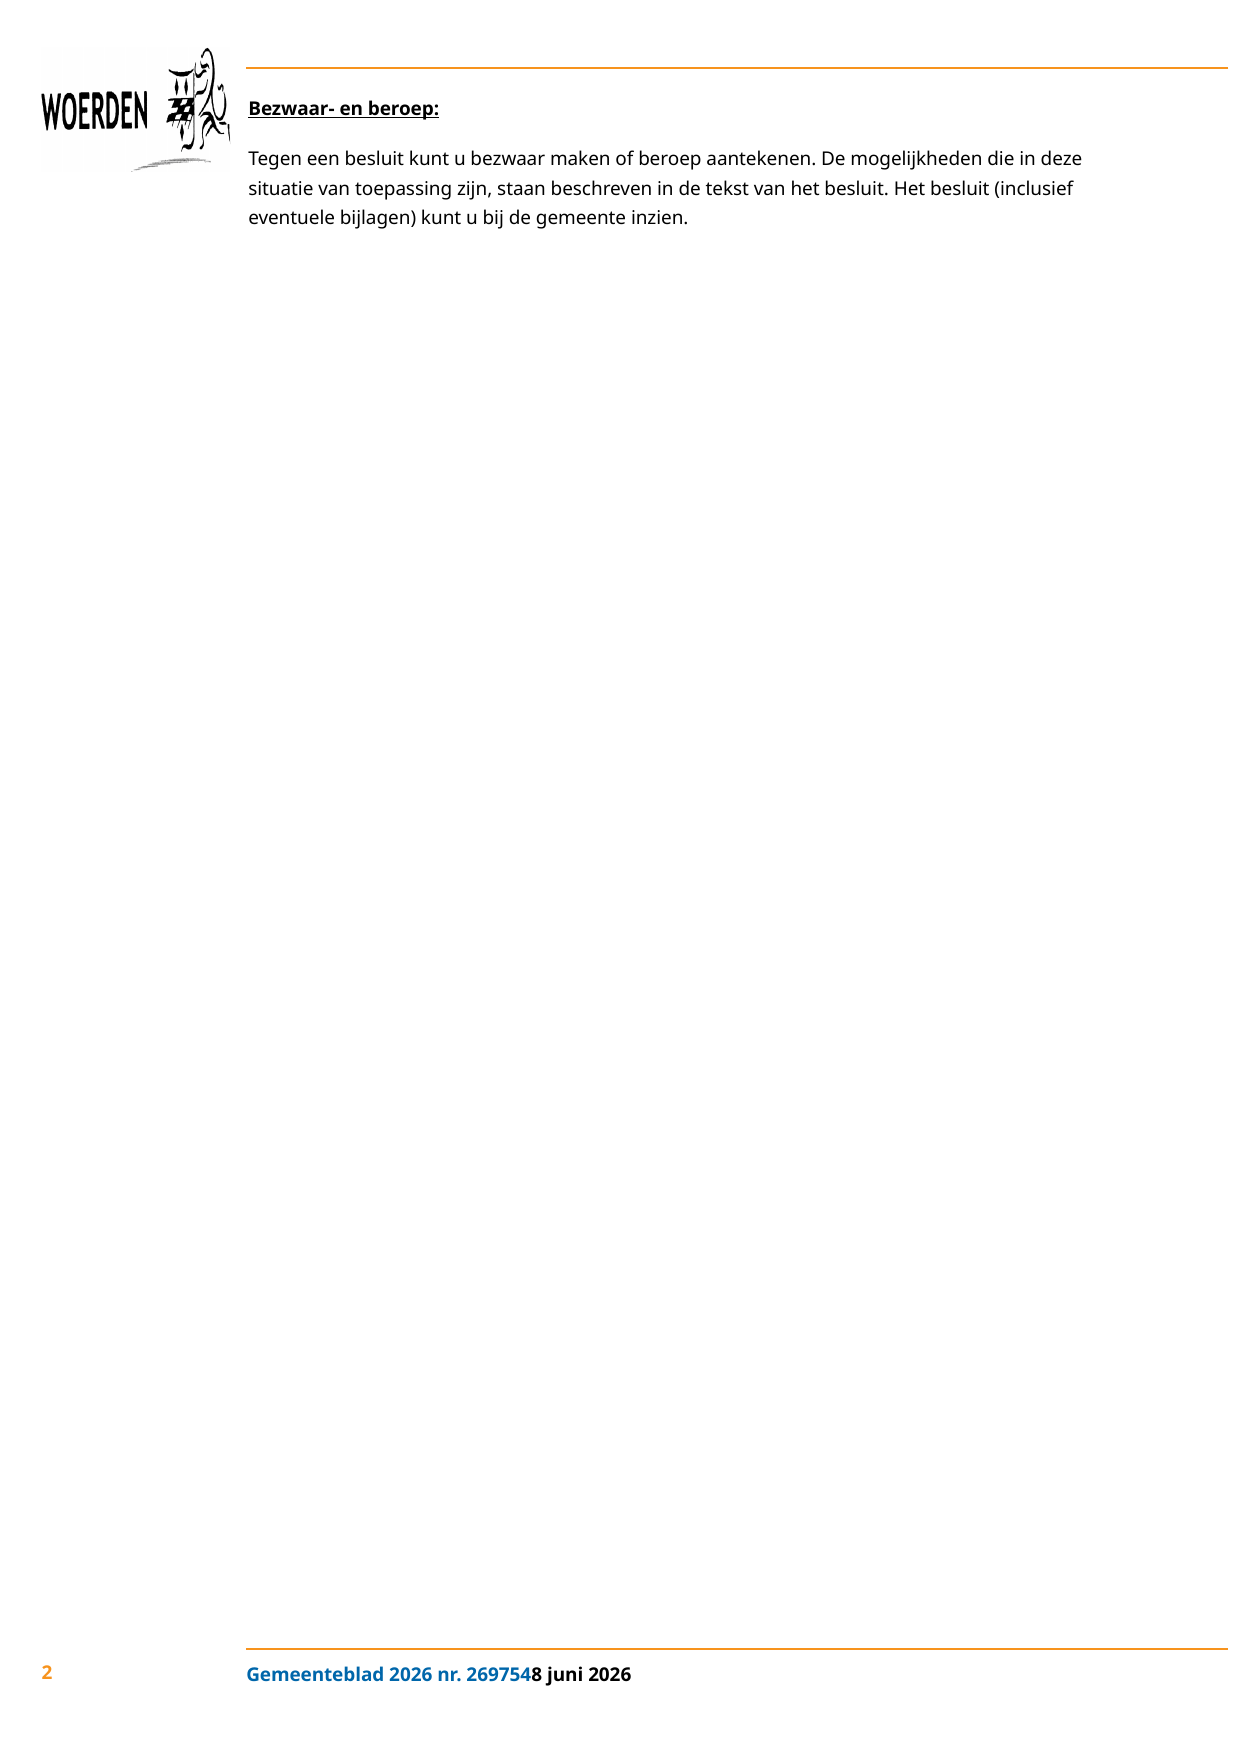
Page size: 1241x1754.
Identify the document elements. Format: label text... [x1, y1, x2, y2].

text Tegen een besluit kunt u bezwaar maken of beroep aantekenen. De mogelijkheden die in deze situatie van toepassing zijn, staan beschreven in de tekst van het besluit. Het besluit (inclusief eventuele bijlagen) kunt u bij de gemeente inzien. [248, 145, 1152, 230]
picture [41, 47, 231, 172]
text Bezwaar- en beroep: [248, 95, 1152, 121]
